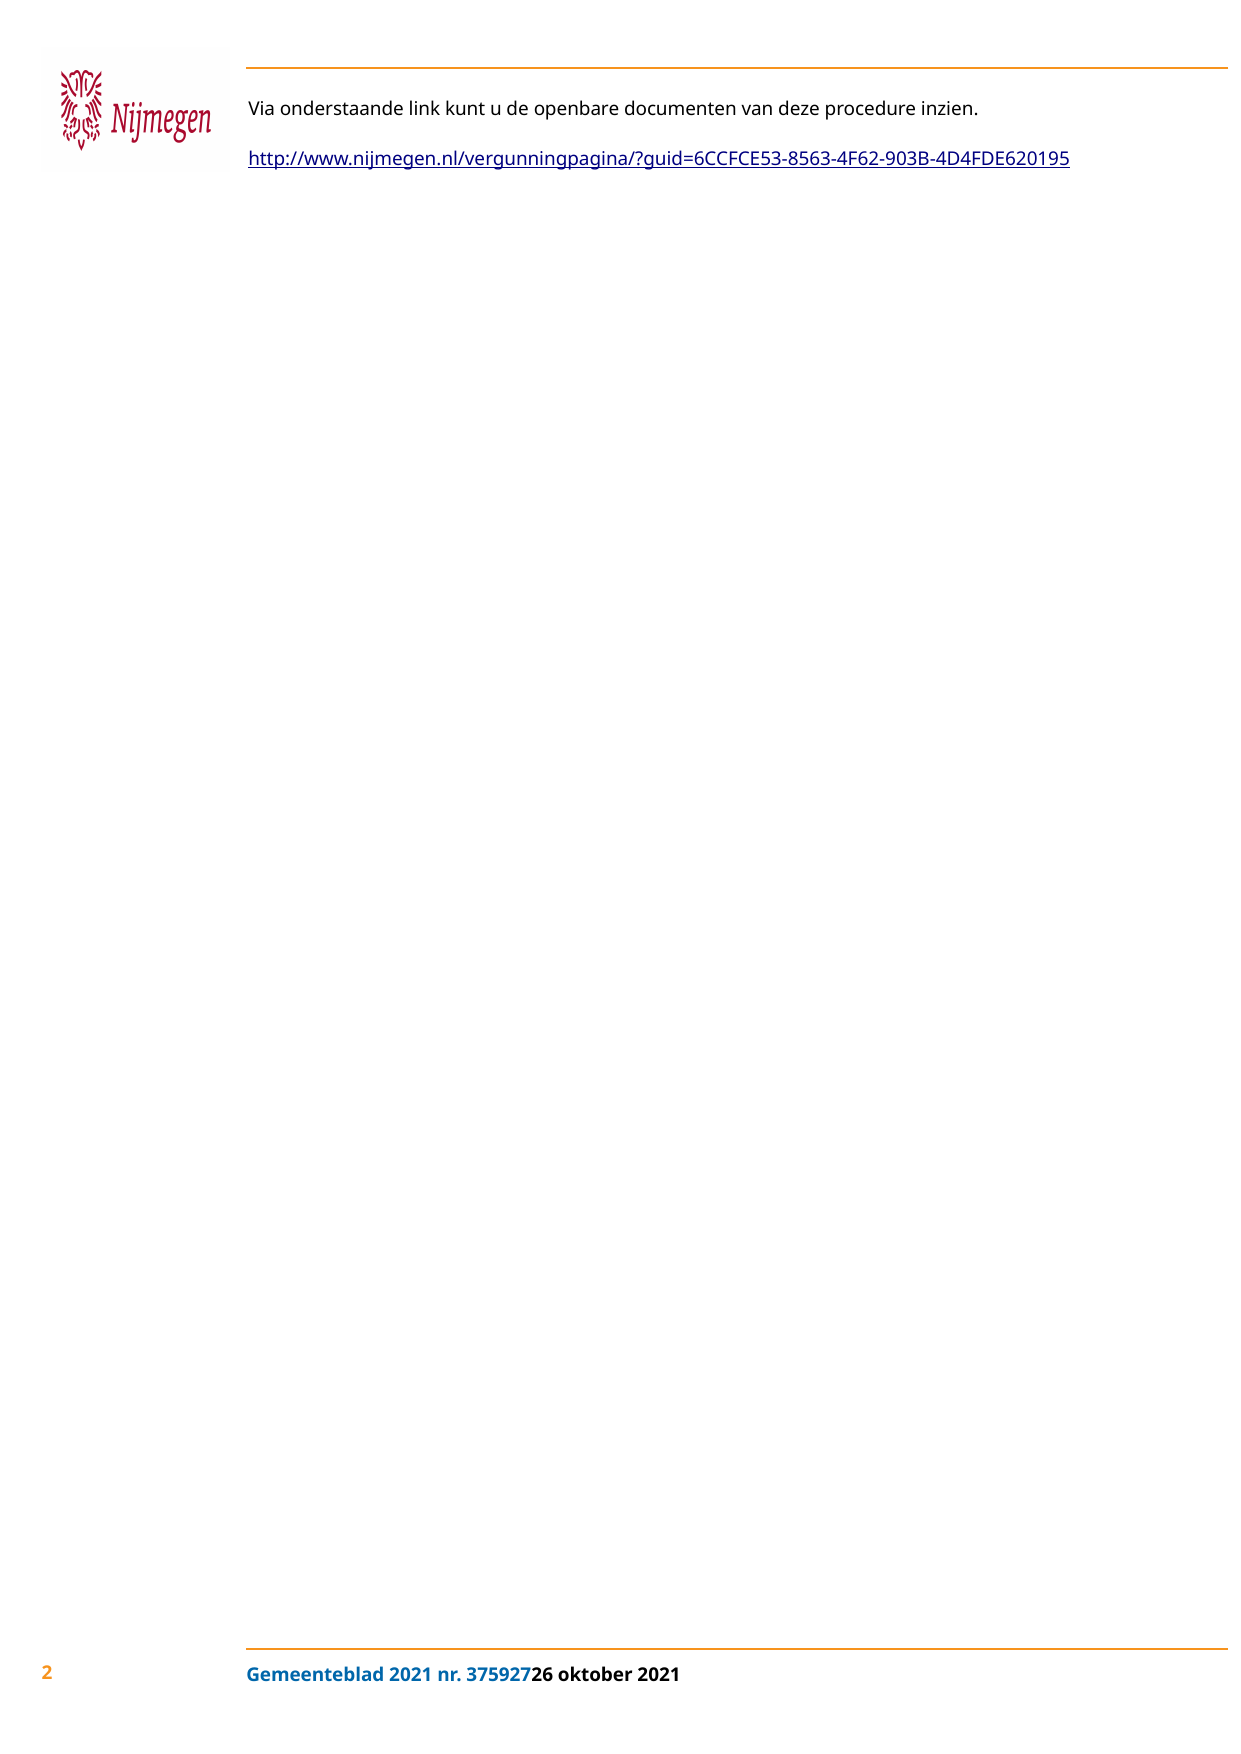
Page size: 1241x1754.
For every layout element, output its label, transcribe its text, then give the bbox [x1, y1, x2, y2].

picture [41, 47, 231, 172]
text http://www.nijmegen.nl/vergunningpagina/?guid=6CCFCE53-8563-4F62-903B-4D4FDE620195 [248, 145, 1152, 171]
text Via onderstaande link kunt u de openbare documenten van deze procedure inzien. [248, 95, 1152, 121]
